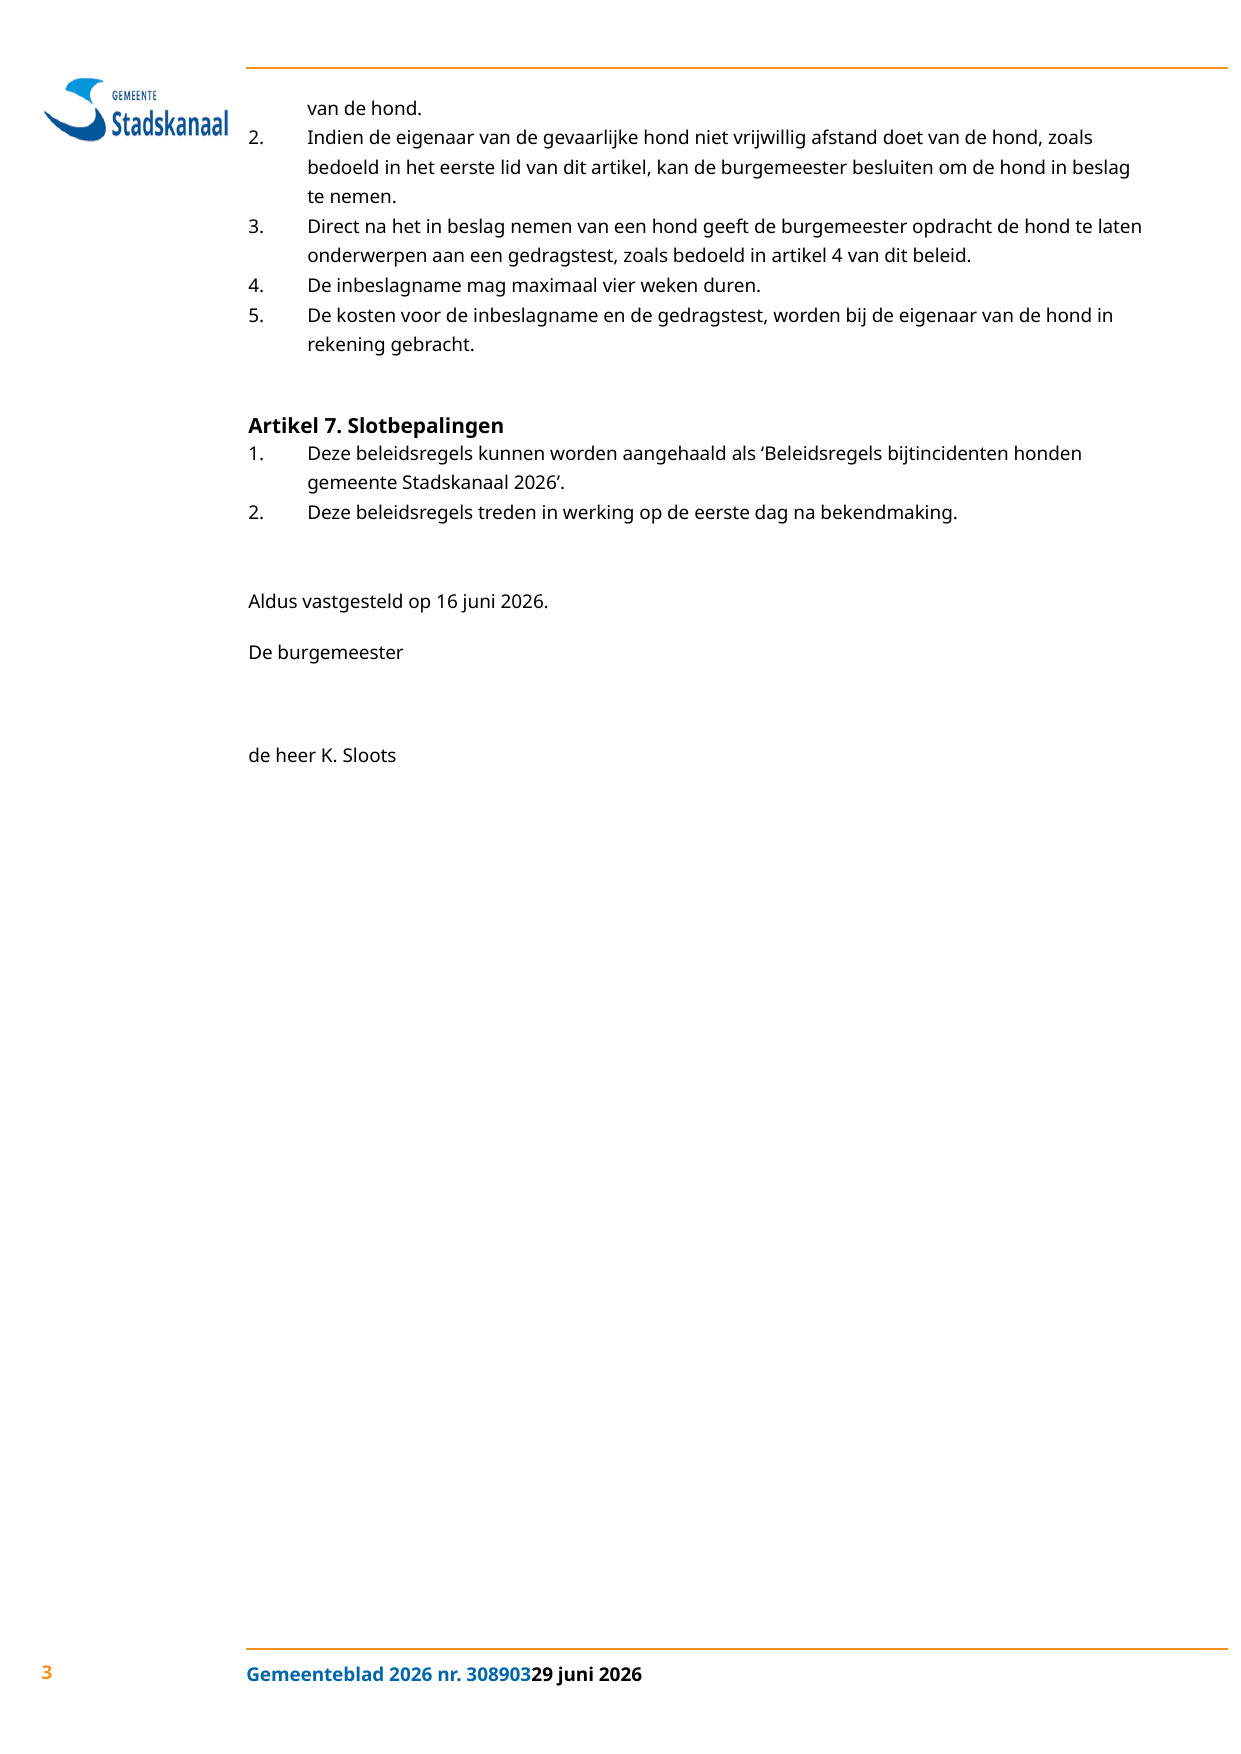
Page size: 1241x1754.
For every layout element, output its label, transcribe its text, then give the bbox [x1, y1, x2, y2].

list Direct na het in beslag nemen van een hond geeft de burgemeester opdracht de hond te laten onderwerpen aan een gedragstest, zoals bedoeld in artikel 4 van dit beleid. [248, 213, 1152, 268]
picture [41, 47, 231, 172]
text Aldus vastgesteld op 16 juni 2026. [248, 588, 1152, 613]
list van de hond. [248, 95, 1152, 121]
text De burgemeester [248, 639, 1152, 665]
list Deze beleidsregels kunnen worden aangehaald als ‘Beleidsregels bijtincidenten honden gemeente Stadskanaal 2026’. [248, 440, 1152, 495]
text de heer K. Sloots [248, 742, 1152, 768]
list De kosten voor de inbeslagname en de gedragstest, worden bij de eigenaar van de hond in rekening gebracht. [248, 302, 1152, 357]
text Artikel 7. Slotbepalingen [248, 411, 1152, 440]
list Indien de eigenaar van de gevaarlijke hond niet vrijwillig afstand doet van de hond, zoals bedoeld in het eerste lid van dit artikel, kan de burgemeester besluiten om de hond in beslag te nemen. [248, 124, 1152, 209]
list De inbeslagname mag maximaal vier weken duren. [248, 272, 1152, 298]
list Deze beleidsregels treden in werking op de eerste dag na bekendmaking. [248, 499, 1152, 525]
